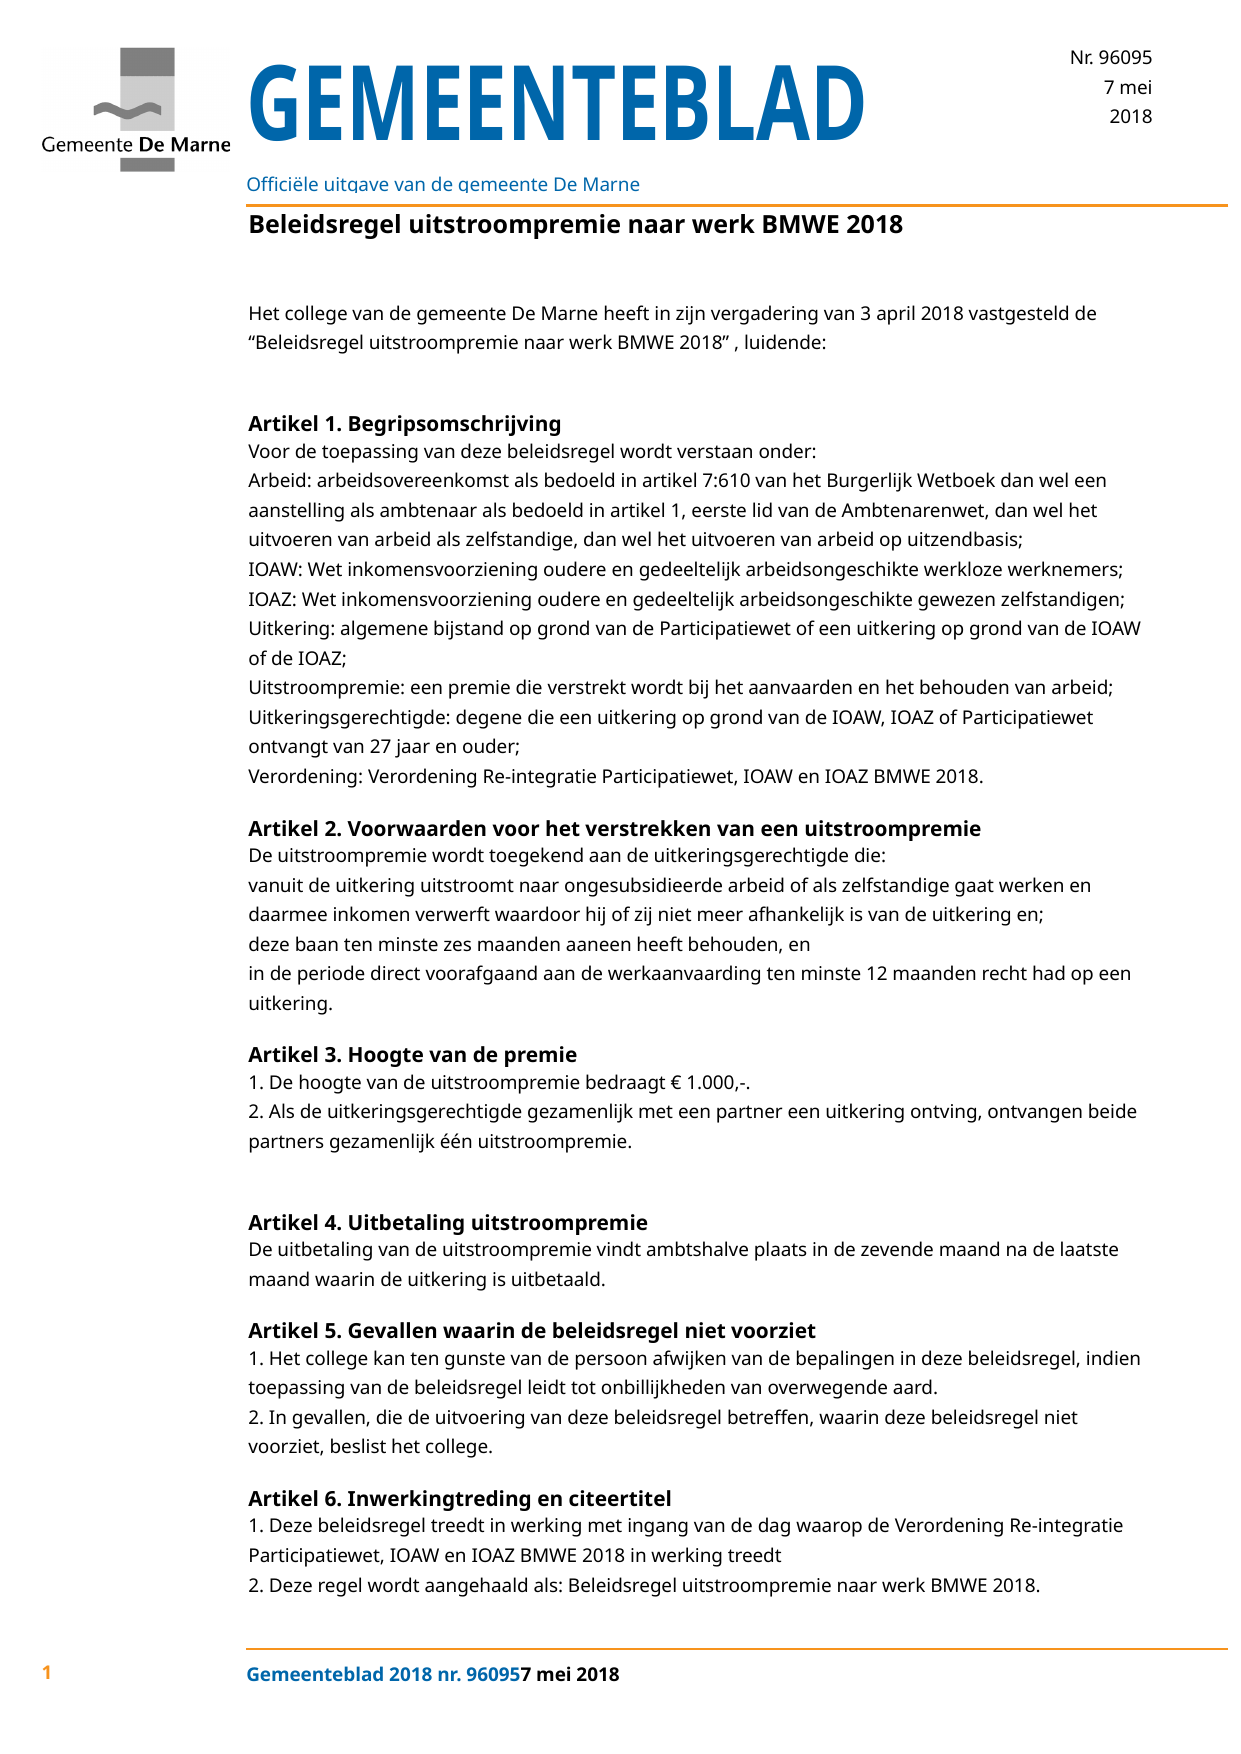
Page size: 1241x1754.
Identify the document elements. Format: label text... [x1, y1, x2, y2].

text Artikel 3. Hoogte van de premie [248, 1041, 1152, 1069]
text Voor de toepassing van deze beleidsregel wordt verstaan onder: [248, 438, 1152, 464]
text Artikel 4. Uitbetaling uitstroompremie [248, 1208, 1152, 1237]
text 1. Het college kan ten gunste van de persoon afwijken van de bepalingen in deze beleidsregel, indien toepassing van de beleidsregel leidt tot onbillijkheden van overwegende aard. [248, 1345, 1152, 1400]
text Uitkering: algemene bijstand op grond van de Participatiewet of een uitkering op grond van de IOAW of de IOAZ; [248, 615, 1152, 671]
text in de periode direct voorafgaand aan de werkaanvaarding ten minste 12 maanden recht had op een uitkering. [248, 961, 1152, 1016]
text Uitkeringsgerechtigde: degene die een uitkering op grond van de IOAW, IOAZ of Participatiewet ontvangt van 27 jaar en ouder; [248, 704, 1152, 759]
text Artikel 1. Begripsomschrijving [248, 409, 1152, 438]
text vanuit de uitkering uitstroomt naar ongesubsidieerde arbeid of als zelfstandige gaat werken en daarmee inkomen verwerft waardoor hij of zij niet meer afhankelijk is van de uitkering en; [248, 872, 1152, 927]
text Beleidsregel uitstroompremie naar werk BMWE 2018 [248, 207, 1152, 241]
text IOAZ: Wet inkomensvoorziening oudere en gedeeltelijk arbeidsongeschikte gewezen zelfstandigen; [248, 586, 1152, 612]
text 1. De hoogte van de uitstroompremie bedraagt € 1.000,-. [248, 1069, 1152, 1095]
text De uitstroompremie wordt toegekend aan de uitkeringsgerechtigde die: [248, 842, 1152, 868]
text 2. Deze regel wordt aangehaald als: Beleidsregel uitstroompremie naar werk BMWE 2018. [248, 1572, 1152, 1597]
text Artikel 6. Inwerkingtreding en citeertitel [248, 1484, 1152, 1513]
text Uitstroompremie: een premie die verstrekt wordt bij het aanvaarden en het behouden van arbeid; [248, 674, 1152, 700]
text Arbeid: arbeidsovereenkomst als bedoeld in artikel 7:610 van het Burgerlijk Wetboek dan wel een aanstelling als ambtenaar als bedoeld in artikel 1, eerste lid van de Ambtenarenwet, dan wel het uitvoeren van arbeid als zelfstandige, dan wel het uitvoeren van arbeid op uitzendbasis; [248, 467, 1152, 552]
text 2. In gevallen, die de uitvoering van deze beleidsregel betreffen, waarin deze beleidsregel niet voorziet, beslist het college. [248, 1404, 1152, 1459]
text 2. Als de uitkeringsgerechtigde gezamenlijk met een partner een uitkering ontving, ontvangen beide partners gezamenlijk één uitstroompremie. [248, 1098, 1152, 1154]
text IOAW: Wet inkomensvoorziening oudere en gedeeltelijk arbeidsongeschikte werkloze werknemers; [248, 556, 1152, 582]
text deze baan ten minste zes maanden aaneen heeft behouden, en [248, 931, 1152, 957]
picture [41, 47, 231, 172]
text Het college van de gemeente De Marne heeft in zijn vergadering van 3 april 2018 vastgesteld de “Beleidsregel uitstroompremie naar werk BMWE 2018” , luidende: [248, 300, 1152, 355]
text 1. Deze beleidsregel treedt in werking met ingang van de dag waarop de Verordening Re-integratie Participatiewet, IOAW en IOAZ BMWE 2018 in werking treedt [248, 1513, 1152, 1568]
text Artikel 5. Gevallen waarin de beleidsregel niet voorziet [248, 1317, 1152, 1345]
text Artikel 2. Voorwaarden voor het verstrekken van een uitstroompremie [248, 814, 1152, 842]
text De uitbetaling van de uitstroompremie vindt ambtshalve plaats in de zevende maand na de laatste maand waarin de uitkering is uitbetaald. [248, 1237, 1152, 1292]
text Verordening: Verordening Re-integratie Participatiewet, IOAW en IOAZ BMWE 2018. [248, 763, 1152, 789]
